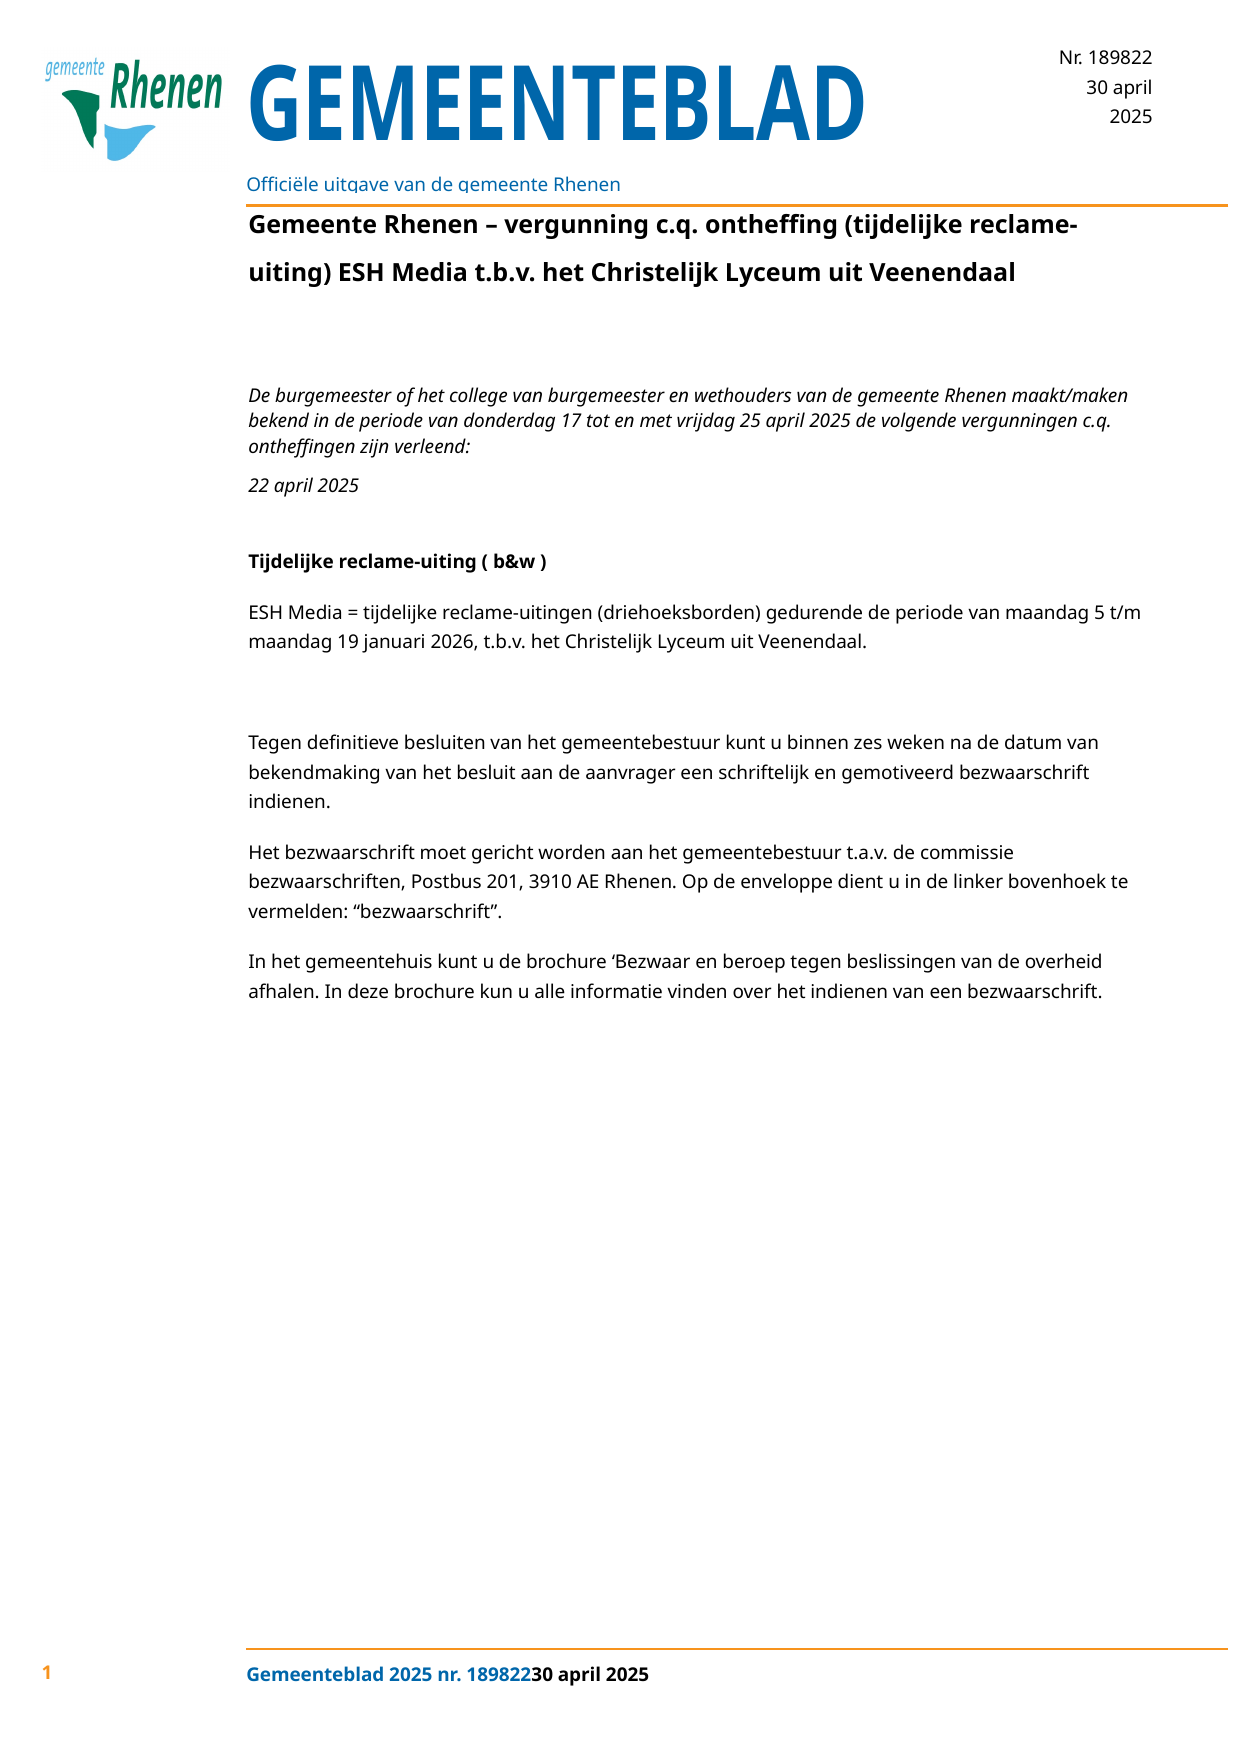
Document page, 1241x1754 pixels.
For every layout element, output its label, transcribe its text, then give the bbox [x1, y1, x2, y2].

text In het gemeentehuis kunt u de brochure ‘Bezwaar en beroep tegen beslissingen van de overheid afhalen. In deze brochure kun u alle informatie vinden over het indienen van een bezwaarschrift. [248, 949, 1152, 1004]
text ESH Media = tijdelijke reclame-uitingen (driehoeksborden) gedurende de periode van maandag 5 t/m maandag 19 januari 2026, t.b.v. het Christelijk Lyceum uit Veenendaal. [248, 599, 1152, 654]
text De burgemeester of het college van burgemeester en wethouders van de gemeente Rhenen maakt/maken bekend in de periode van donderdag 17 tot en met vrijdag 25 april 2025 de volgende vergunningen c.q. ontheffingen zijn verleend: [248, 382, 1152, 459]
picture [41, 47, 231, 172]
text Het bezwaarschrift moet gericht worden aan het gemeentebestuur t.a.v. de commissie bezwaarschriften, Postbus 201, 3910 AE Rhenen. Op de enveloppe dient u in de linker bovenhoek te vermelden: “bezwaarschrift”. [248, 839, 1152, 924]
text 22 april 2025 [248, 473, 1152, 498]
text Tegen definitieve besluiten van het gemeentebestuur kunt u binnen zes weken na de datum van bekendmaking van het besluit aan de aanvrager een schriftelijk en gemotiveerd bezwaarschrift indienen. [248, 729, 1152, 814]
text Gemeente Rhenen – vergunning c.q. ontheffing (tijdelijke reclame-uiting) ESH Media t.b.v. het Christelijk Lyceum uit Veenendaal [248, 207, 1152, 288]
text Tijdelijke reclame-uiting ( b&w ) [248, 549, 1152, 574]
